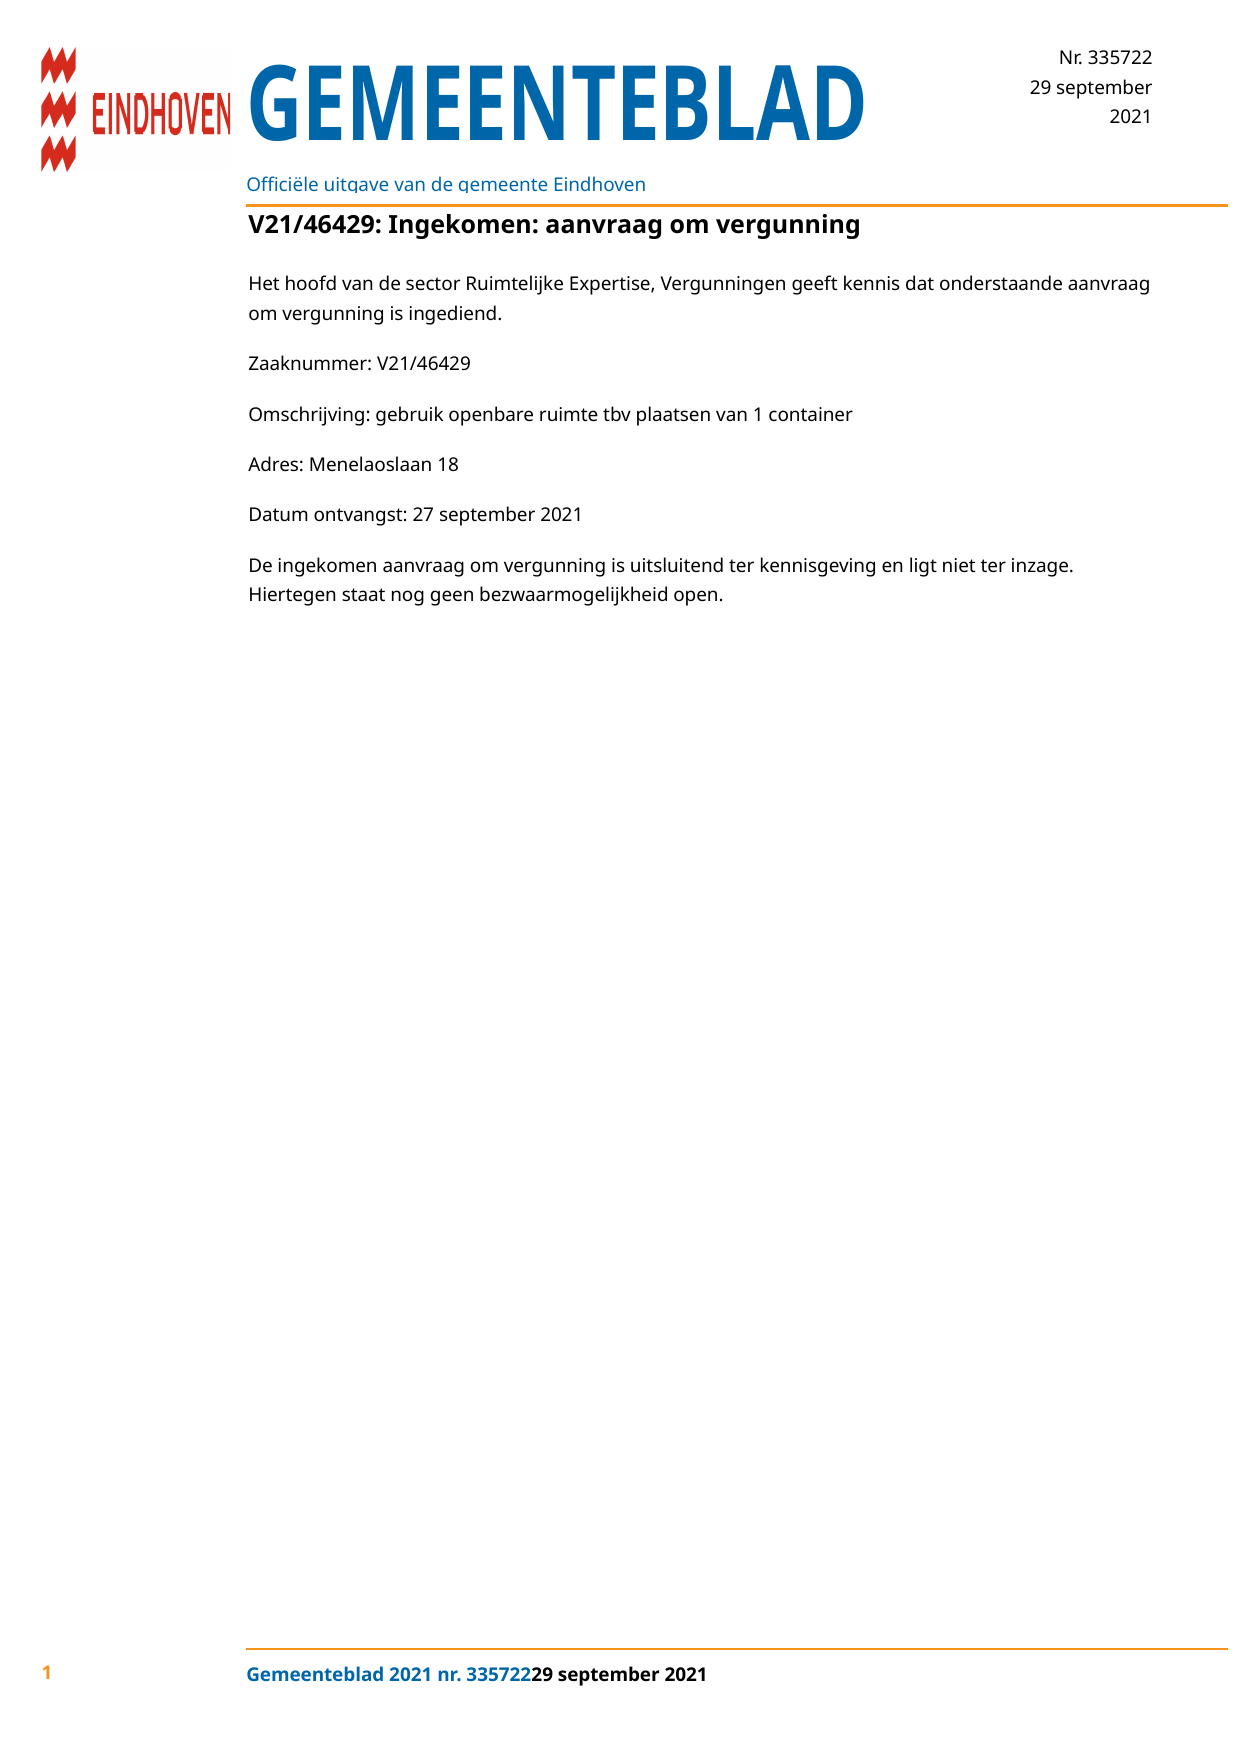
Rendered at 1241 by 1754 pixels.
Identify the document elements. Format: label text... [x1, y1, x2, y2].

picture [41, 47, 231, 172]
text Datum ontvangst: 27 september 2021 [248, 502, 1152, 527]
text Adres: Menelaoslaan 18 [248, 451, 1152, 477]
text Zaaknummer: V21/46429 [248, 350, 1152, 376]
text Omschrijving: gebruik openbare ruimte tbv plaatsen van 1 container [248, 401, 1152, 426]
text De ingekomen aanvraag om vergunning is uitsluitend ter kennisgeving en ligt niet ter inzage. Hiertegen staat nog geen bezwaarmogelijkheid open. [248, 552, 1152, 607]
text V21/46429: Ingekomen: aanvraag om vergunning [248, 207, 1152, 241]
text Het hoofd van de sector Ruimtelijke Expertise, Vergunningen geeft kennis dat onderstaande aanvraag om vergunning is ingediend. [248, 270, 1152, 326]
